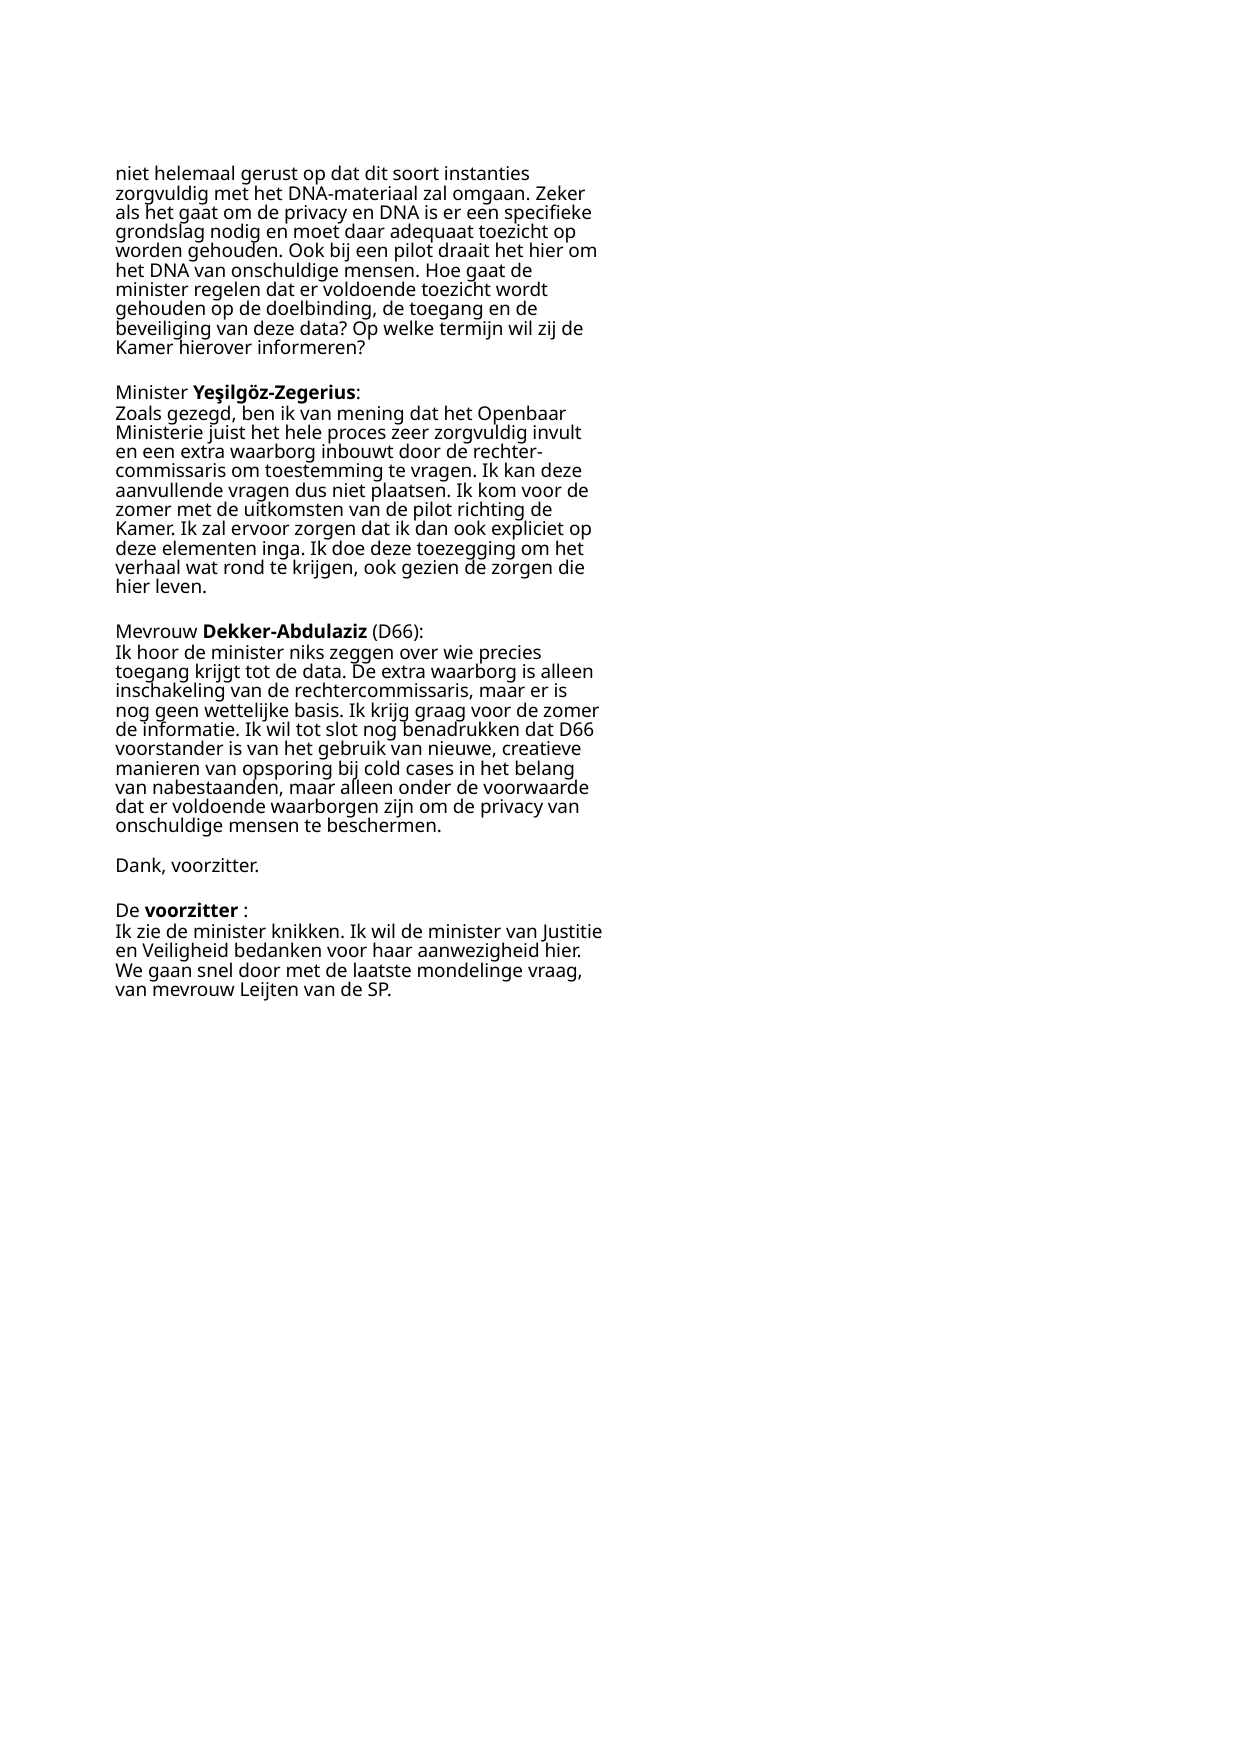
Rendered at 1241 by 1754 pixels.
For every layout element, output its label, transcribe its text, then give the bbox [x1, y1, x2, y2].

text niet helemaal gerust op dat dit soort instanties zorgvuldig met het DNA-materiaal zal omgaan. Zeker als het gaat om de privacy en DNA is er een specifieke grondslag nodig en moet daar adequaat toezicht op worden gehouden. Ook bij een pilot draait het hier om het DNA van onschuldige mensen. Hoe gaat de minister regelen dat er voldoende toezicht wordt gehouden op de doelbinding, de toegang en de beveiliging van deze data? Op welke termijn wil zij de Kamer hierover informeren? [115, 165, 605, 358]
text Minister Yeşilgöz-Zegerius: [115, 379, 605, 404]
text Mevrouw Dekker-Abdulaziz (D66): [115, 618, 605, 644]
text Ik zie de minister knikken. Ik wil de minister van Justitie en Veiligheid bedanken voor haar aanwezigheid hier. We gaan snel door met de laatste mondelinge vraag, van mevrouw Leijten van de SP. [115, 923, 605, 1000]
text Dank, voorzitter. [115, 857, 605, 877]
text De voorzitter : [115, 897, 605, 923]
text Zoals gezegd, ben ik van mening dat het Openbaar Ministerie juist het hele proces zeer zorgvuldig invult en een extra waarborg inbouwt door de rechter-commissaris om toestemming te vragen. Ik kan deze aanvullende vragen dus niet plaatsen. Ik kom voor de zomer met de uitkomsten van de pilot richting de Kamer. Ik zal ervoor zorgen dat ik dan ook expliciet op deze elementen inga. Ik doe deze toezegging om het verhaal wat rond te krijgen, ook gezien de zorgen die hier leven. [115, 404, 605, 597]
text Ik hoor de minister niks zeggen over wie precies toegang krijgt tot de data. De extra waarborg is alleen inschakeling van de rechtercommissaris, maar er is nog geen wettelijke basis. Ik krijg graag voor de zomer de informatie. Ik wil tot slot nog benadrukken dat D66 voorstander is van het gebruik van nieuwe, creatieve manieren van opsporing bij cold cases in het belang van nabestaanden, maar alleen onder de voorwaarde dat er voldoende waarborgen zijn om de privacy van onschuldige mensen te beschermen. [115, 644, 605, 837]
